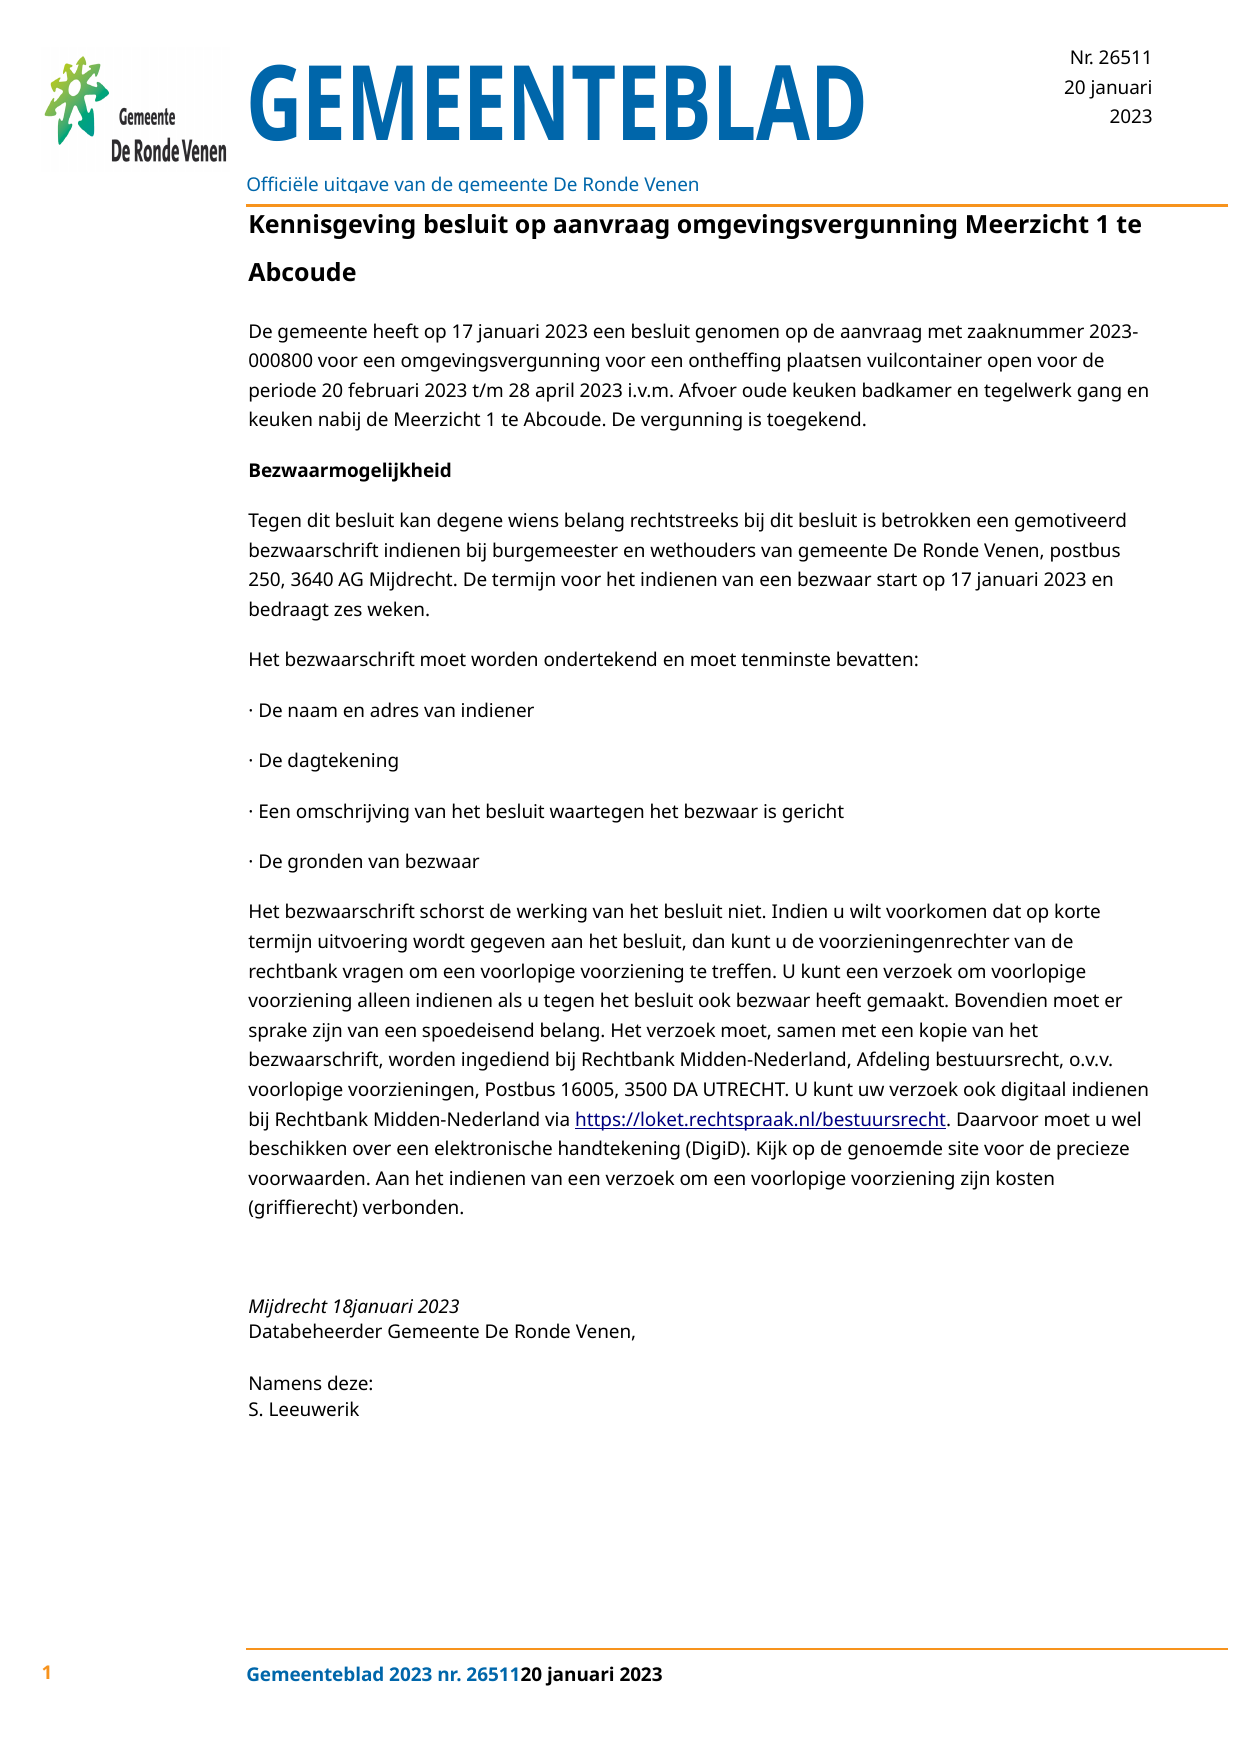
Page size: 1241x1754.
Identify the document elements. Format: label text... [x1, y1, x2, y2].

text · De dagtekening [248, 747, 1152, 773]
text De gemeente heeft op 17 januari 2023 een besluit genomen op de aanvraag met zaaknummer 2023-000800 voor een omgevingsvergunning voor een ontheffing plaatsen vuilcontainer open voor de periode 20 februari 2023 t/m 28 april 2023 i.v.m. Afvoer oude keuken badkamer en tegelwerk gang en keuken nabij de Meerzicht 1 te Abcoude. De vergunning is toegekend. [248, 318, 1152, 432]
picture [41, 47, 231, 172]
text Mijdrecht 18januari 2023 [248, 1293, 1152, 1318]
text · Een omschrijving van het besluit waartegen het bezwaar is gericht [248, 798, 1152, 824]
text S. Leeuwerik [248, 1396, 1152, 1421]
text · De gronden van bezwaar [248, 848, 1152, 874]
text Databeheerder Gemeente De Ronde Venen, [248, 1318, 1152, 1344]
text Het bezwaarschrift moet worden ondertekend en moet tenminste bevatten: [248, 647, 1152, 672]
text Namens deze: [248, 1370, 1152, 1396]
text · De naam en adres van indiener [248, 697, 1152, 723]
text Tegen dit besluit kan degene wiens belang rechtstreeks bij dit besluit is betrokken een gemotiveerd bezwaarschrift indienen bij burgemeester en wethouders van gemeente De Ronde Venen, postbus 250, 3640 AG Mijdrecht. De termijn voor het indienen van een bezwaar start op 17 januari 2023 en bedraagt zes weken. [248, 507, 1152, 622]
text Kennisgeving besluit op aanvraag omgevingsvergunning Meerzicht 1 te Abcoude [248, 207, 1152, 288]
text Het bezwaarschrift schorst de werking van het besluit niet. Indien u wilt voorkomen dat op korte termijn uitvoering wordt gegeven aan het besluit, dan kunt u de voorzieningenrechter van de rechtbank vragen om een voorlopige voorziening te treffen. U kunt een verzoek om voorlopige voorziening alleen indienen als u tegen het besluit ook bezwaar heeft gemaakt. Bovendien moet er sprake zijn van een spoedeisend belang. Het verzoek moet, samen met een kopie van het bezwaarschrift, worden ingediend bij Rechtbank Midden-Nederland, Afdeling bestuursrecht, o.v.v. voorlopige voorzieningen, Postbus 16005, 3500 DA UTRECHT. U kunt uw verzoek ook digitaal indienen bij Rechtbank Midden-Nederland via https://loket.rechtspraak.nl/bestuursrecht. Daarvoor moet u wel beschikken over een elektronische handtekening (DigiD). Kijk op de genoemde site voor de precieze voorwaarden. Aan het indienen van een verzoek om een voorlopige voorziening zijn kosten (griffierecht) verbonden. [248, 899, 1152, 1220]
text Bezwaarmogelijkheid [248, 457, 1152, 483]
